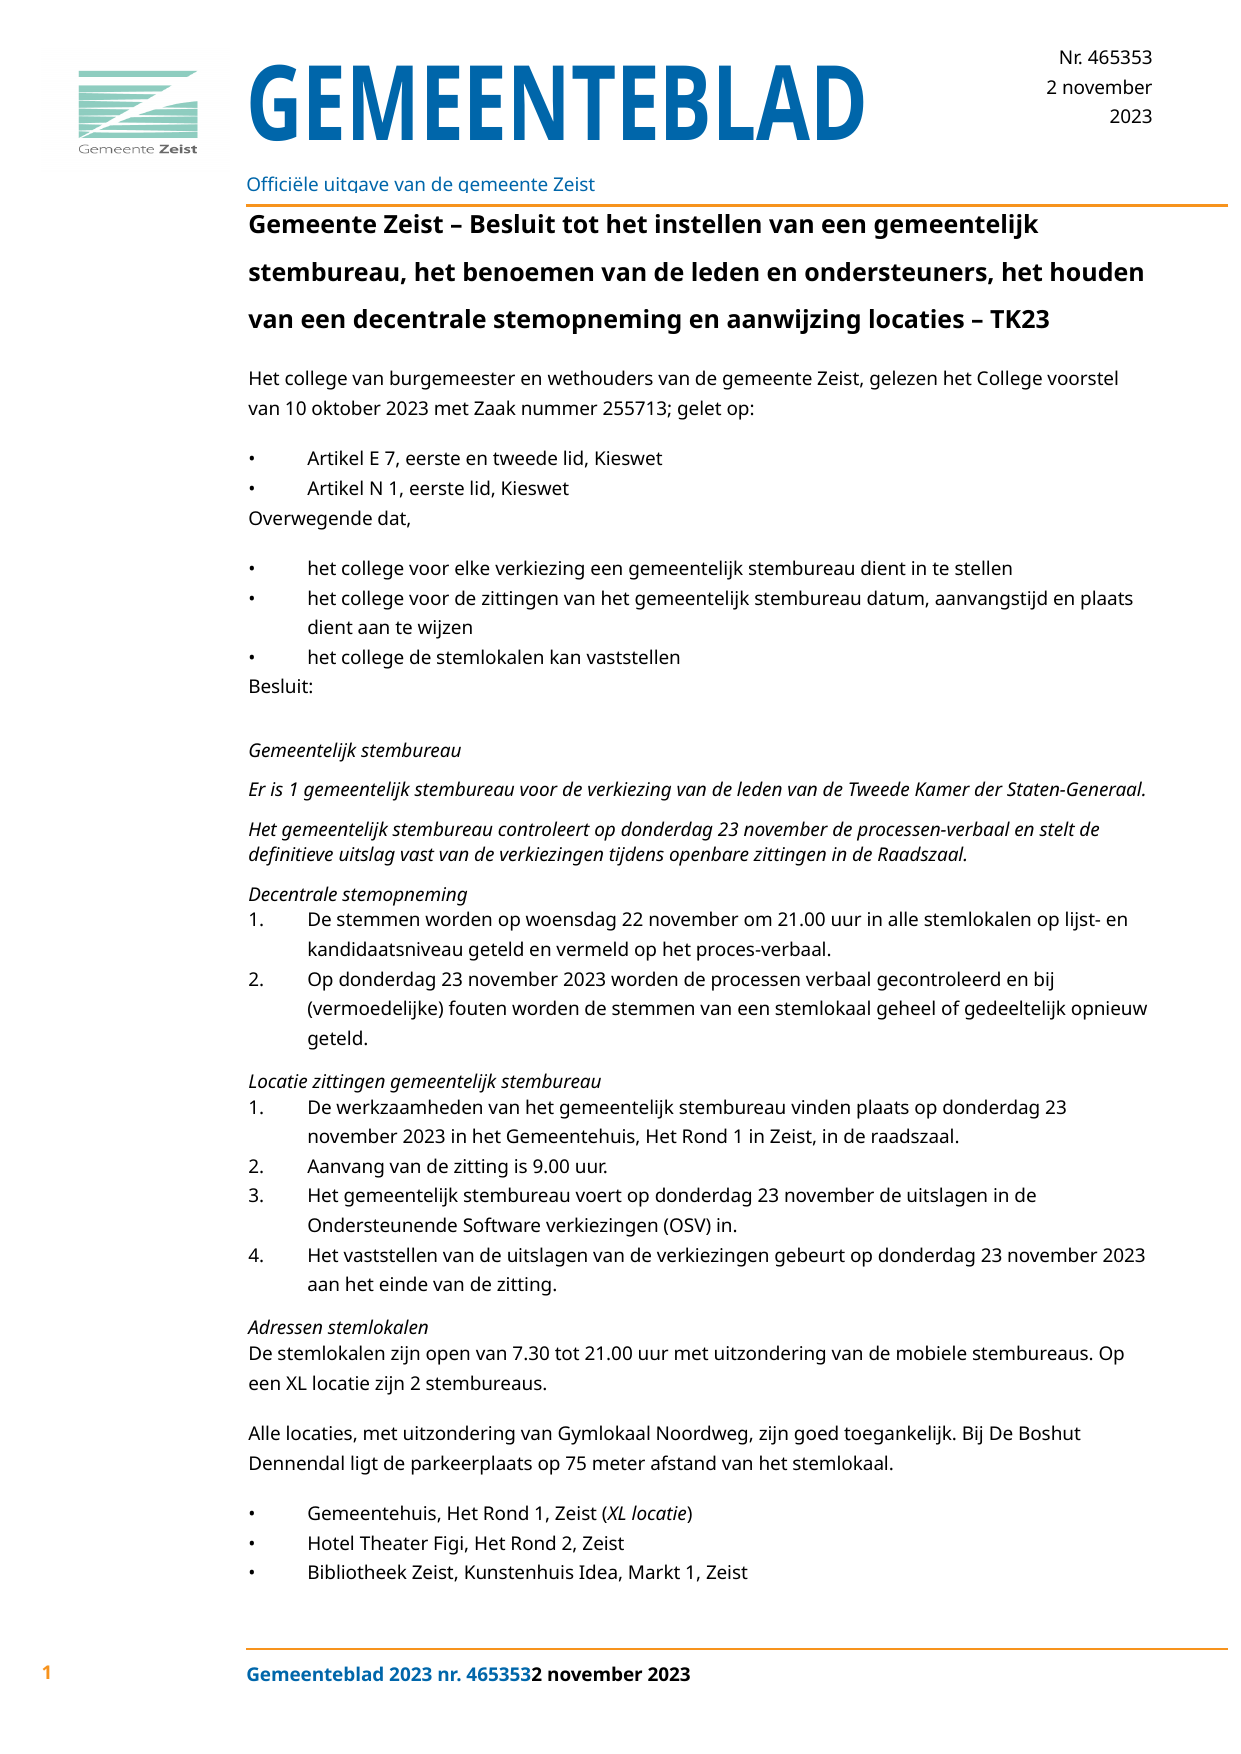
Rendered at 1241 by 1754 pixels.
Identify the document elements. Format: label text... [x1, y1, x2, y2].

picture [41, 47, 231, 172]
text Decentrale stemopneming [248, 881, 1152, 907]
text Gemeentelijk stembureau [248, 737, 1152, 763]
list Gemeentehuis, Het Rond 1, Zeist (XL locatie) [248, 1500, 1152, 1526]
text Adressen stemlokalen [248, 1314, 1152, 1340]
text Overwegende dat, [248, 505, 1152, 530]
text Gemeente Zeist – Besluit tot het instellen van een gemeentelijk stembureau, het benoemen van de leden en ondersteuners, het houden van een decentrale stemopneming en aanwijzing locaties – TK23 [248, 207, 1152, 336]
list Het gemeentelijk stembureau voert op donderdag 23 november de uitslagen in de Ondersteunende Software verkiezingen (OSV) in. [248, 1183, 1152, 1238]
list het college de stemlokalen kan vaststellen [248, 644, 1152, 669]
text Het college van burgemeester en wethouders van de gemeente Zeist, gelezen het College voorstel van 10 oktober 2023 met Zaak nummer 255713; gelet op: [248, 366, 1152, 421]
text Er is 1 gemeentelijk stembureau voor de verkiezing van de leden van de Tweede Kamer der Staten-Generaal. [248, 777, 1152, 802]
list het college voor de zittingen van het gemeentelijk stembureau datum, aanvangstijd en plaats dient aan te wijzen [248, 585, 1152, 640]
list Aanvang van de zitting is 9.00 uur. [248, 1153, 1152, 1179]
text Besluit: [248, 673, 1152, 699]
list Op donderdag 23 november 2023 worden de processen verbaal gecontroleerd en bij (vermoedelijke) fouten worden de stemmen van een stemlokaal geheel of gedeeltelijk opnieuw geteld. [248, 966, 1152, 1051]
list Artikel N 1, eerste lid, Kieswet [248, 475, 1152, 501]
text Alle locaties, met uitzondering van Gymlokaal Noordweg, zijn goed toegankelijk. Bij De Boshut Dennendal ligt de parkeerplaats op 75 meter afstand van het stemlokaal. [248, 1420, 1152, 1476]
text De stemlokalen zijn open van 7.30 tot 21.00 uur met uitzondering van de mobiele stembureaus. Op een XL locatie zijn 2 stembureaus. [248, 1340, 1152, 1396]
list Bibliotheek Zeist, Kunstenhuis Idea, Markt 1, Zeist [248, 1559, 1152, 1585]
list Het vaststellen van de uitslagen van de verkiezingen gebeurt op donderdag 23 november 2023 aan het einde van de zitting. [248, 1242, 1152, 1297]
list De werkzaamheden van het gemeentelijk stembureau vinden plaats op donderdag 23 november 2023 in het Gemeentehuis, Het Rond 1 in Zeist, in de raadszaal. [248, 1094, 1152, 1149]
list Hotel Theater Figi, Het Rond 2, Zeist [248, 1530, 1152, 1556]
list Artikel E 7, eerste en tweede lid, Kieswet [248, 446, 1152, 471]
list het college voor elke verkiezing een gemeentelijk stembureau dient in te stellen [248, 555, 1152, 581]
list De stemmen worden op woensdag 22 november om 21.00 uur in alle stemlokalen op lijst- en kandidaatsniveau geteld en vermeld op het proces-verbaal. [248, 907, 1152, 962]
text Locatie zittingen gemeentelijk stembureau [248, 1068, 1152, 1094]
text Het gemeentelijk stembureau controleert op donderdag 23 november de processen-verbaal en stelt de definitieve uitslag vast van de verkiezingen tijdens openbare zittingen in de Raadszaal. [248, 816, 1152, 867]
